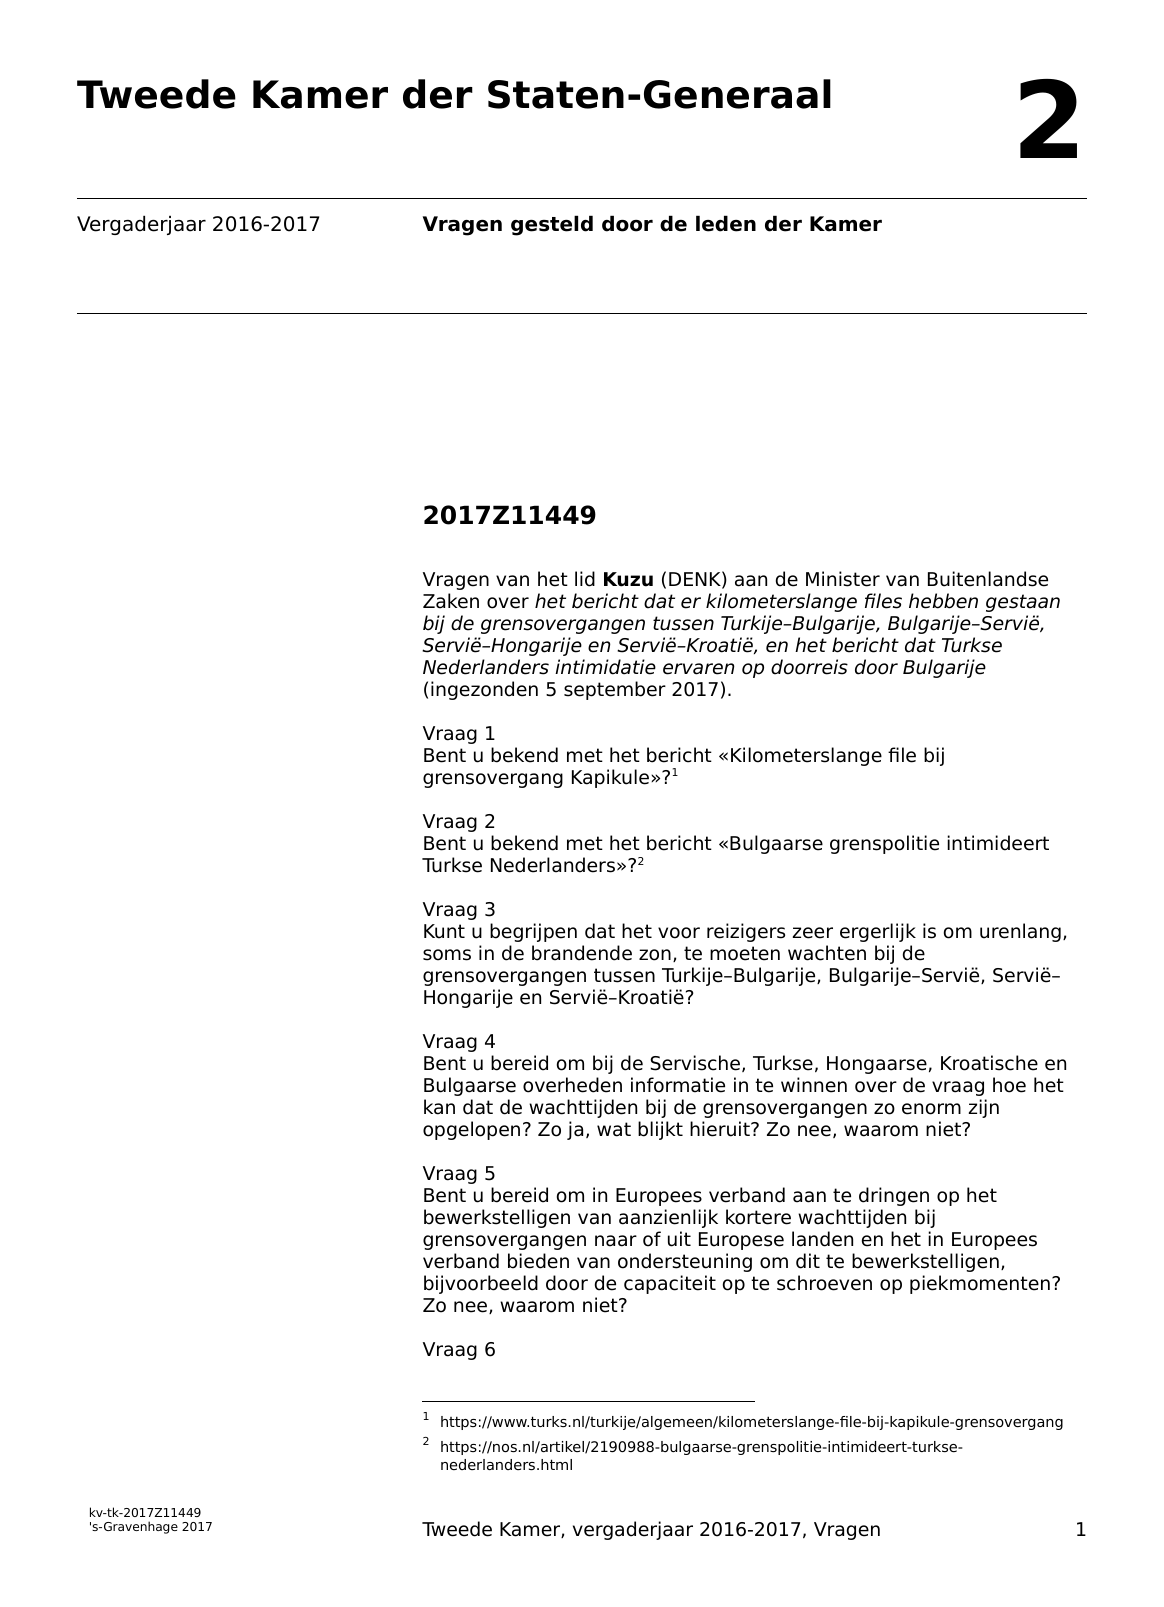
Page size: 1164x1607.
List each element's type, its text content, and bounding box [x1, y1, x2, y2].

text Vraag 1 [422, 723, 1087, 745]
text Vraag 4 [422, 1031, 1087, 1053]
text Vraag 6 [422, 1339, 1087, 1361]
text 2017Z11449 [422, 501, 1087, 531]
table_header Tweede Kamer der Staten-Generaal [77, 59, 886, 198]
text https://www.turks.nl/turkije/algemeen/kilometerslange-file-bij-kapikule-grensovergang [422, 1410, 1087, 1432]
text Kunt u begrijpen dat het voor reizigers zeer ergerlijk is om urenlang, soms in de brandende zon, te moeten wachten bij de grensovergangen tussen Turkije–Bulgarije, Bulgarije–Servië, Servië–Hongarije en Servië–Kroatië? [422, 921, 1087, 1009]
table_header 2 [886, 59, 1087, 198]
text Vraag 3 [422, 899, 1087, 921]
text Vraag 2 [422, 811, 1087, 833]
text Bent u bekend met het bericht «Kilometerslange file bij grensovergang Kapikule»? [422, 745, 1087, 789]
text Bent u bereid om bij de Servische, Turkse, Hongaarse, Kroatische en Bulgaarse overheden informatie in te winnen over de vraag hoe het kan dat de wachttijden bij de grensovergangen zo enorm zijn opgelopen? Zo ja, wat blijkt hieruit? Zo nee, waarom niet? [422, 1053, 1087, 1141]
text 's-Gravenhage 2017 [88, 1520, 323, 1534]
table_cell Vragen gesteld door de leden der Kamer [422, 199, 1087, 313]
text https://nos.nl/artikel/2190988-bulgaarse-grenspolitie-intimideert-turkse-nederlanders.html [422, 1435, 1087, 1474]
text Bent u bereid om in Europees verband aan te dringen op het bewerkstelligen van aanzienlijk kortere wachttijden bij grensovergangen naar of uit Europese landen en het in Europees verband bieden van ondersteuning om dit te bewerkstelligen, bijvoorbeeld door de capaciteit op te schroeven op piekmomenten? Zo nee, waarom niet? [422, 1185, 1087, 1317]
table_cell Vergaderjaar 2016-2017 [77, 199, 422, 313]
text Vraag 5 [422, 1163, 1087, 1185]
text kv-tk-2017Z11449 [88, 1506, 323, 1520]
text Bent u bekend met het bericht «Bulgaarse grenspolitie intimideert Turkse Nederlanders»? [422, 833, 1087, 877]
text Vragen van het lid Kuzu (DENK) aan de Minister van Buitenlandse Zaken over het bericht dat er kilometerslange files hebben gestaan bij de grensovergangen tussen Turkije–Bulgarije, Bulgarije–Servië, Servië–Hongarije en Servië–Kroatië, en het bericht dat Turkse Nederlanders intimidatie ervaren op doorreis door Bulgarije (ingezonden 5 september 2017). [422, 569, 1087, 701]
